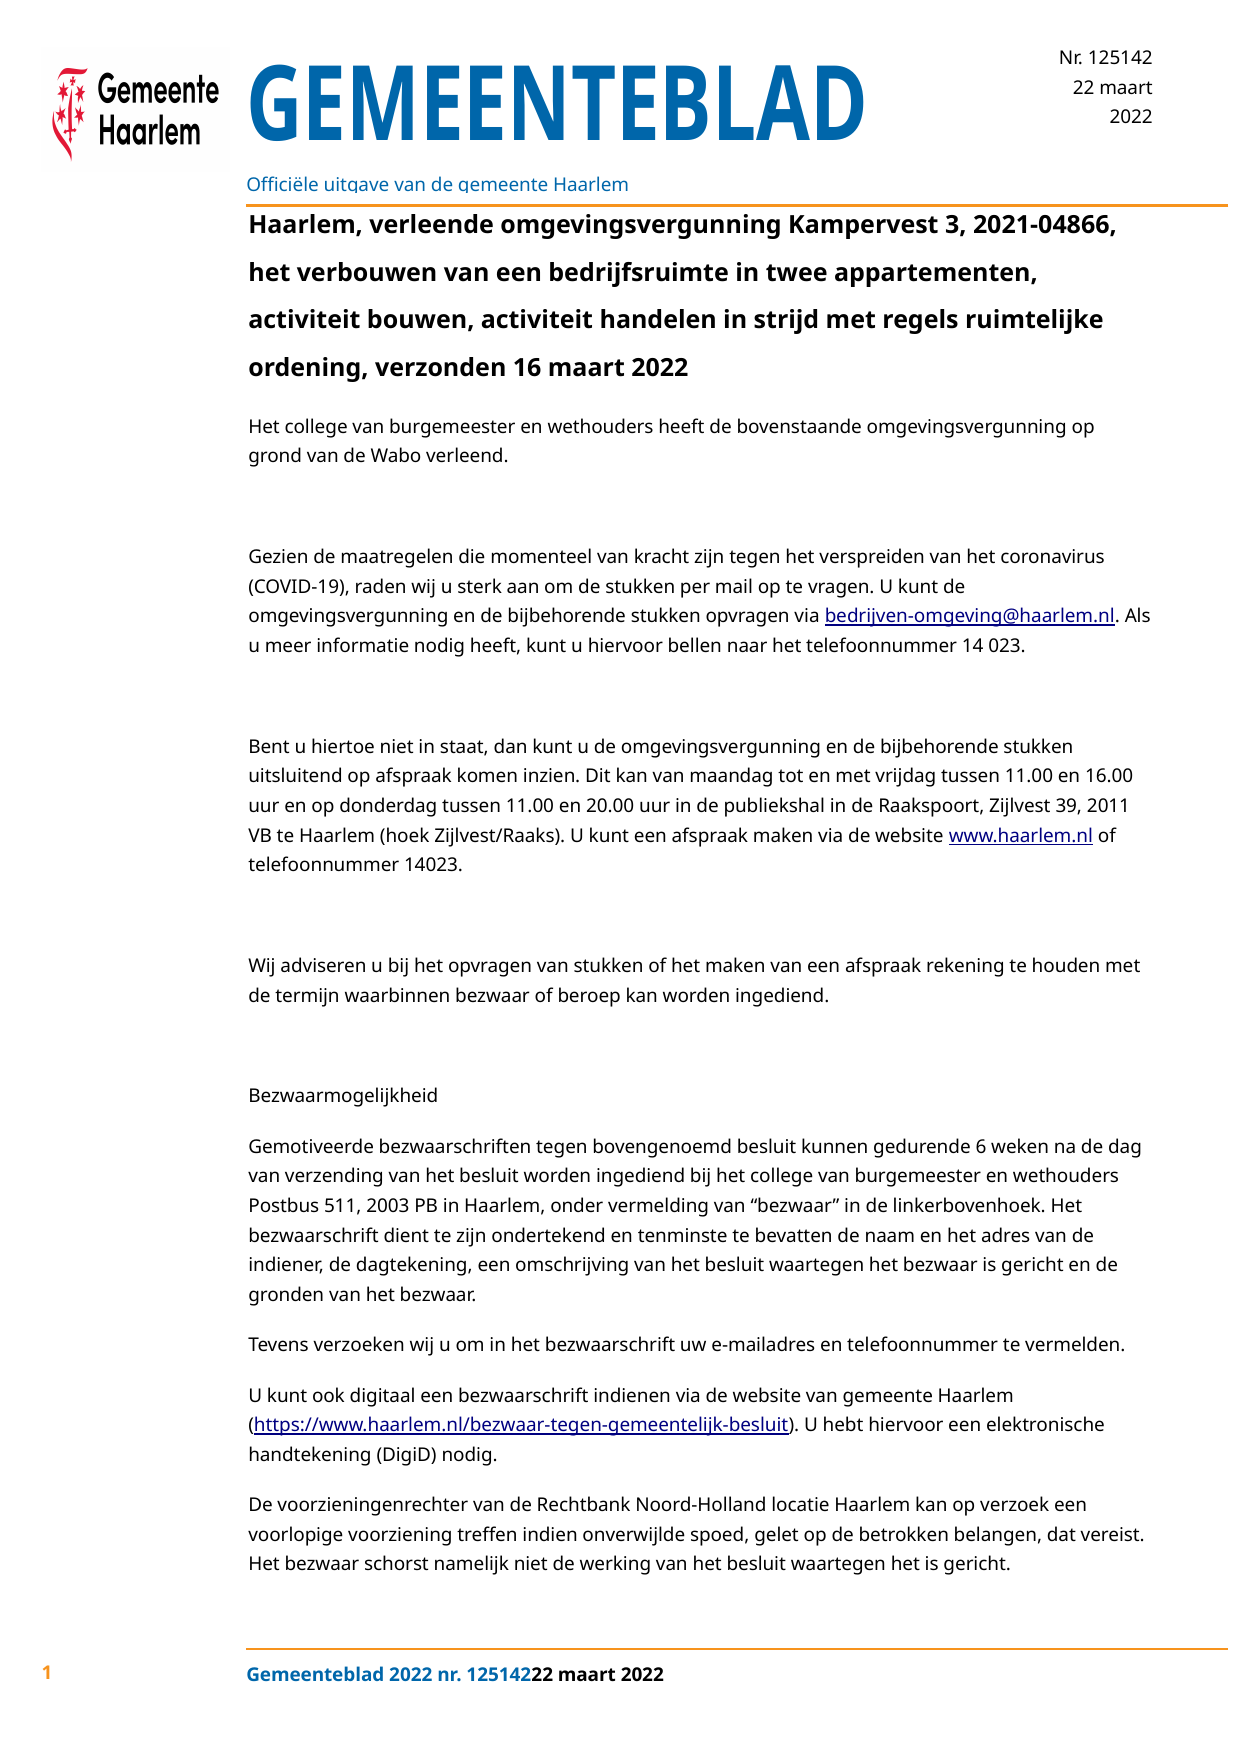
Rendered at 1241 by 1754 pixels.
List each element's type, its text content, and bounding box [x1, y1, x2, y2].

text De voorzieningenrechter van de Rechtbank Noord-Holland locatie Haarlem kan op verzoek een voorlopige voorziening treffen indien onverwijlde spoed, gelet op de betrokken belangen, dat vereist. Het bezwaar schorst namelijk niet de werking van het besluit waartegen het is gericht. [248, 1491, 1152, 1576]
text Wij adviseren u bij het opvragen van stukken of het maken van een afspraak rekening te houden met de termijn waarbinnen bezwaar of beroep kan worden ingediend. [248, 952, 1152, 1008]
text Gemotiveerde bezwaarschriften tegen bovengenoemd besluit kunnen gedurende 6 weken na de dag van verzending van het besluit worden ingediend bij het college van burgemeester en wethouders Postbus 511, 2003 PB in Haarlem, onder vermelding van “bezwaar” in de linkerbovenhoek. Het bezwaarschrift dient te zijn ondertekend en tenminste te bevatten de naam en het adres van de indiener, de dagtekening, een omschrijving van het besluit waartegen het bezwaar is gericht en de gronden van het bezwaar. [248, 1133, 1152, 1307]
text Het college van burgemeester en wethouders heeft de bovenstaande omgevingsvergunning op grond van de Wabo verleend. [248, 413, 1152, 468]
picture [41, 47, 231, 172]
text Tevens verzoeken wij u om in het bezwaarschrift uw e-mailadres en telefoonnummer te vermelden. [248, 1331, 1152, 1357]
text Bezwaarmogelijkheid [248, 1083, 1152, 1108]
text Bent u hiertoe niet in staat, dan kunt u de omgevingsvergunning en de bijbehorende stukken uitsluitend op afspraak komen inzien. Dit kan van maandag tot en met vrijdag tussen 11.00 en 16.00 uur en op donderdag tussen 11.00 en 20.00 uur in de publiekshal in de Raakspoort, Zijlvest 39, 2011 VB te Haarlem (hoek Zijlvest/Raaks). U kunt een afspraak maken via de website www.haarlem.nl of telefoonnummer 14023. [248, 733, 1152, 877]
text U kunt ook digitaal een bezwaarschrift indienen via de website van gemeente Haarlem (https://www.haarlem.nl/bezwaar-tegen-gemeentelijk-besluit). U hebt hiervoor een elektronische handtekening (DigiD) nodig. [248, 1382, 1152, 1467]
text Gezien de maatregelen die momenteel van kracht zijn tegen het verspreiden van het coronavirus (COVID-19), raden wij u sterk aan om de stukken per mail op te vragen. U kunt de omgevingsvergunning en de bijbehorende stukken opvragen via bedrijven-omgeving@haarlem.nl. Als u meer informatie nodig heeft, kunt u hiervoor bellen naar het telefoonnummer 14 023. [248, 543, 1152, 658]
text Haarlem, verleende omgevingsvergunning Kampervest 3, 2021-04866, het verbouwen van een bedrijfsruimte in twee appartementen, activiteit bouwen, activiteit handelen in strijd met regels ruimtelijke ordening, verzonden 16 maart 2022 [248, 207, 1152, 384]
